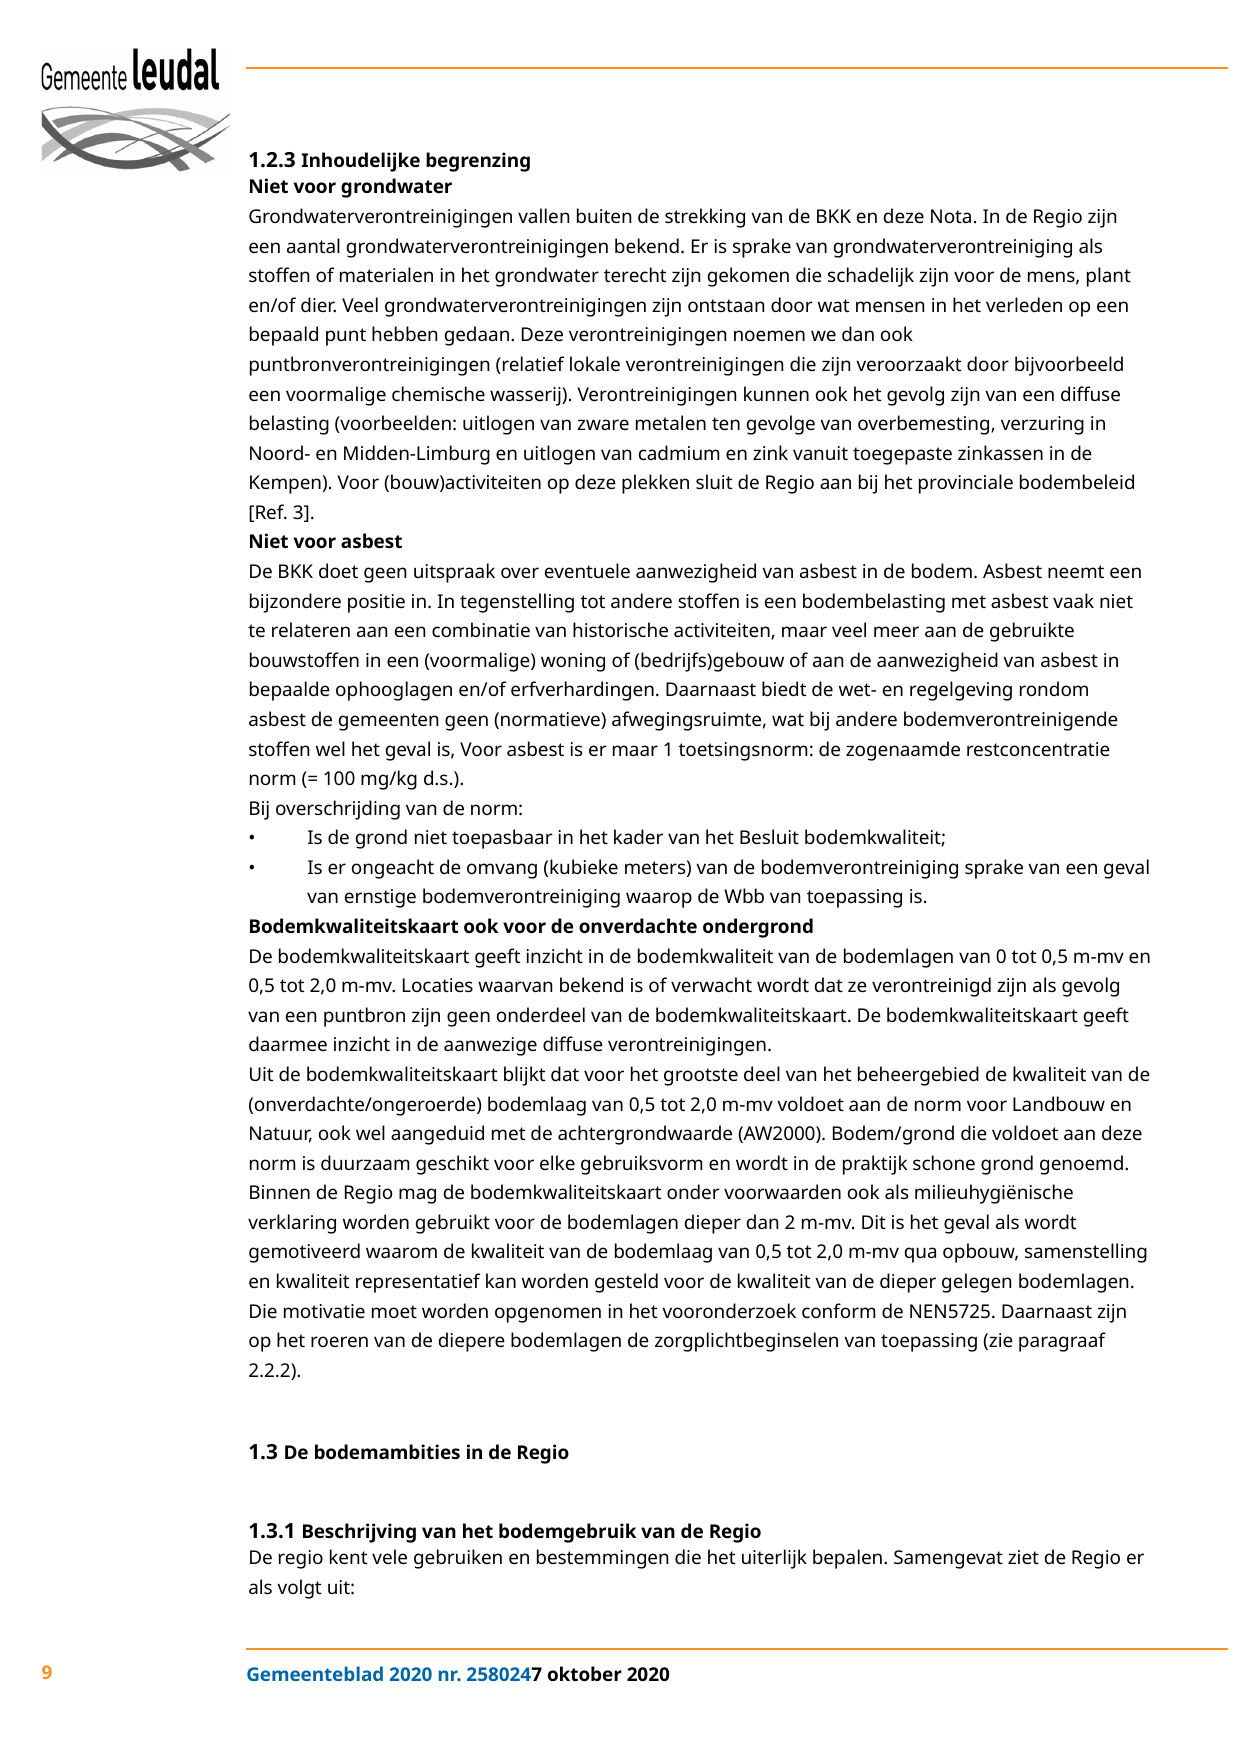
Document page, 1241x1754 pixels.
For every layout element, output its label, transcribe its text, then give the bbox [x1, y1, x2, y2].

text Uit de bodemkwaliteitskaart blijkt dat voor het grootste deel van het beheergebied de kwaliteit van de (onverdachte/ongeroerde) bodemlaag van 0,5 tot 2,0 m-mv voldoet aan de norm voor Landbouw en [248, 1061, 1152, 1116]
text Grondwaterverontreinigingen vallen buiten de strekking van de BKK en deze Nota. In de Regio zijn een aantal grondwaterverontreinigingen bekend. Er is sprake van grondwaterverontreiniging als stoffen of materialen in het grondwater terecht zijn gekomen die schadelijk zijn voor de mens, plant en/of dier. Veel grondwaterverontreinigingen zijn ontstaan door wat mensen in het verleden op een bepaald punt hebben gedaan. Deze verontreinigingen noemen we dan ook puntbronverontreinigingen (relatief lokale verontreinigingen die zijn veroorzaakt door bijvoorbeeld een voormalige chemische wasserij). Verontreinigingen kunnen ook het gevolg zijn van een diffuse belasting (voorbeelden: uitlogen van zware metalen ten gevolge van overbemesting, verzuring in Noord- en Midden-Limburg en uitlogen van cadmium en zink vanuit toegepaste zinkassen in de Kempen). Voor (bouw)activiteiten op deze plekken sluit de Regio aan bij het provinciale bodembeleid [Ref. 3]. [248, 203, 1152, 525]
text 1.3.1 Beschrijving van het bodemgebruik van de Regio [248, 1516, 1152, 1544]
text De BKK doet geen uitspraak over eventuele aanwezigheid van asbest in de bodem. Asbest neemt een bijzondere positie in. In tegenstelling tot andere stoffen is een bodembelasting met asbest vaak niet te relateren aan een combinatie van historische activiteiten, maar veel meer aan de gebruikte bouwstoffen in een (voormalige) woning of (bedrijfs)gebouw of aan de aanwezigheid van asbest in bepaalde ophooglagen en/of erfverhardingen. Daarnaast biedt de wet- en regelgeving rondom asbest de gemeenten geen (normatieve) afwegingsruimte, wat bij andere bodemverontreinigende stoffen wel het geval is, Voor asbest is er maar 1 toetsingsnorm: de zogenaamde restconcentratie norm (= 100 mg/kg d.s.). [248, 558, 1152, 791]
text 1.2.3 Inhoudelijke begrenzing [248, 145, 1152, 174]
text Natuur, ook wel aangeduid met de achtergrondwaarde (AW2000). Bodem/grond die voldoet aan deze norm is duurzaam geschikt voor elke gebruiksvorm en wordt in de praktijk schone grond genoemd. [248, 1120, 1152, 1176]
text De bodemkwaliteitskaart geeft inzicht in de bodemkwaliteit van de bodemlagen van 0 tot 0,5 m-mv en 0,5 tot 2,0 m-mv. Locaties waarvan bekend is of verwacht wordt dat ze verontreinigd zijn als gevolg van een puntbron zijn geen onderdeel van de bodemkwaliteitskaart. De bodemkwaliteitskaart geeft daarmee inzicht in de aanwezige diffuse verontreinigingen. [248, 943, 1152, 1057]
picture [41, 47, 231, 172]
text Binnen de Regio mag de bodemkwaliteitskaart onder voorwaarden ook als milieuhygiënische verklaring worden gebruikt voor de bodemlagen dieper dan 2 m-mv. Dit is het geval als wordt gemotiveerd waarom de kwaliteit van de bodemlaag van 0,5 tot 2,0 m-mv qua opbouw, samenstelling en kwaliteit representatief kan worden gesteld voor de kwaliteit van de dieper gelegen bodemlagen. Die motivatie moet worden opgenomen in het vooronderzoek conform de NEN5725. Daarnaast zijn op het roeren van de diepere bodemlagen de zorgplichtbeginselen van toepassing (zie paragraaf 2.2.2). [248, 1179, 1152, 1383]
list Is de grond niet toepasbaar in het kader van het Besluit bodemkwaliteit; [248, 824, 1152, 850]
text Niet voor asbest [248, 529, 1152, 554]
text Bodemkwaliteitskaart ook voor de onverdachte ondergrond [248, 913, 1152, 939]
text Bij overschrijding van de norm: [248, 795, 1152, 821]
text 1.3 De bodemambities in de Regio [248, 1437, 1152, 1465]
list Is er ongeacht de omvang (kubieke meters) van de bodemverontreiniging sprake van een geval van ernstige bodemverontreiniging waarop de Wbb van toepassing is. [248, 854, 1152, 909]
text De regio kent vele gebruiken en bestemmingen die het uiterlijk bepalen. Samengevat ziet de Regio er als volgt uit: [248, 1544, 1152, 1599]
text Niet voor grondwater [248, 174, 1152, 199]
